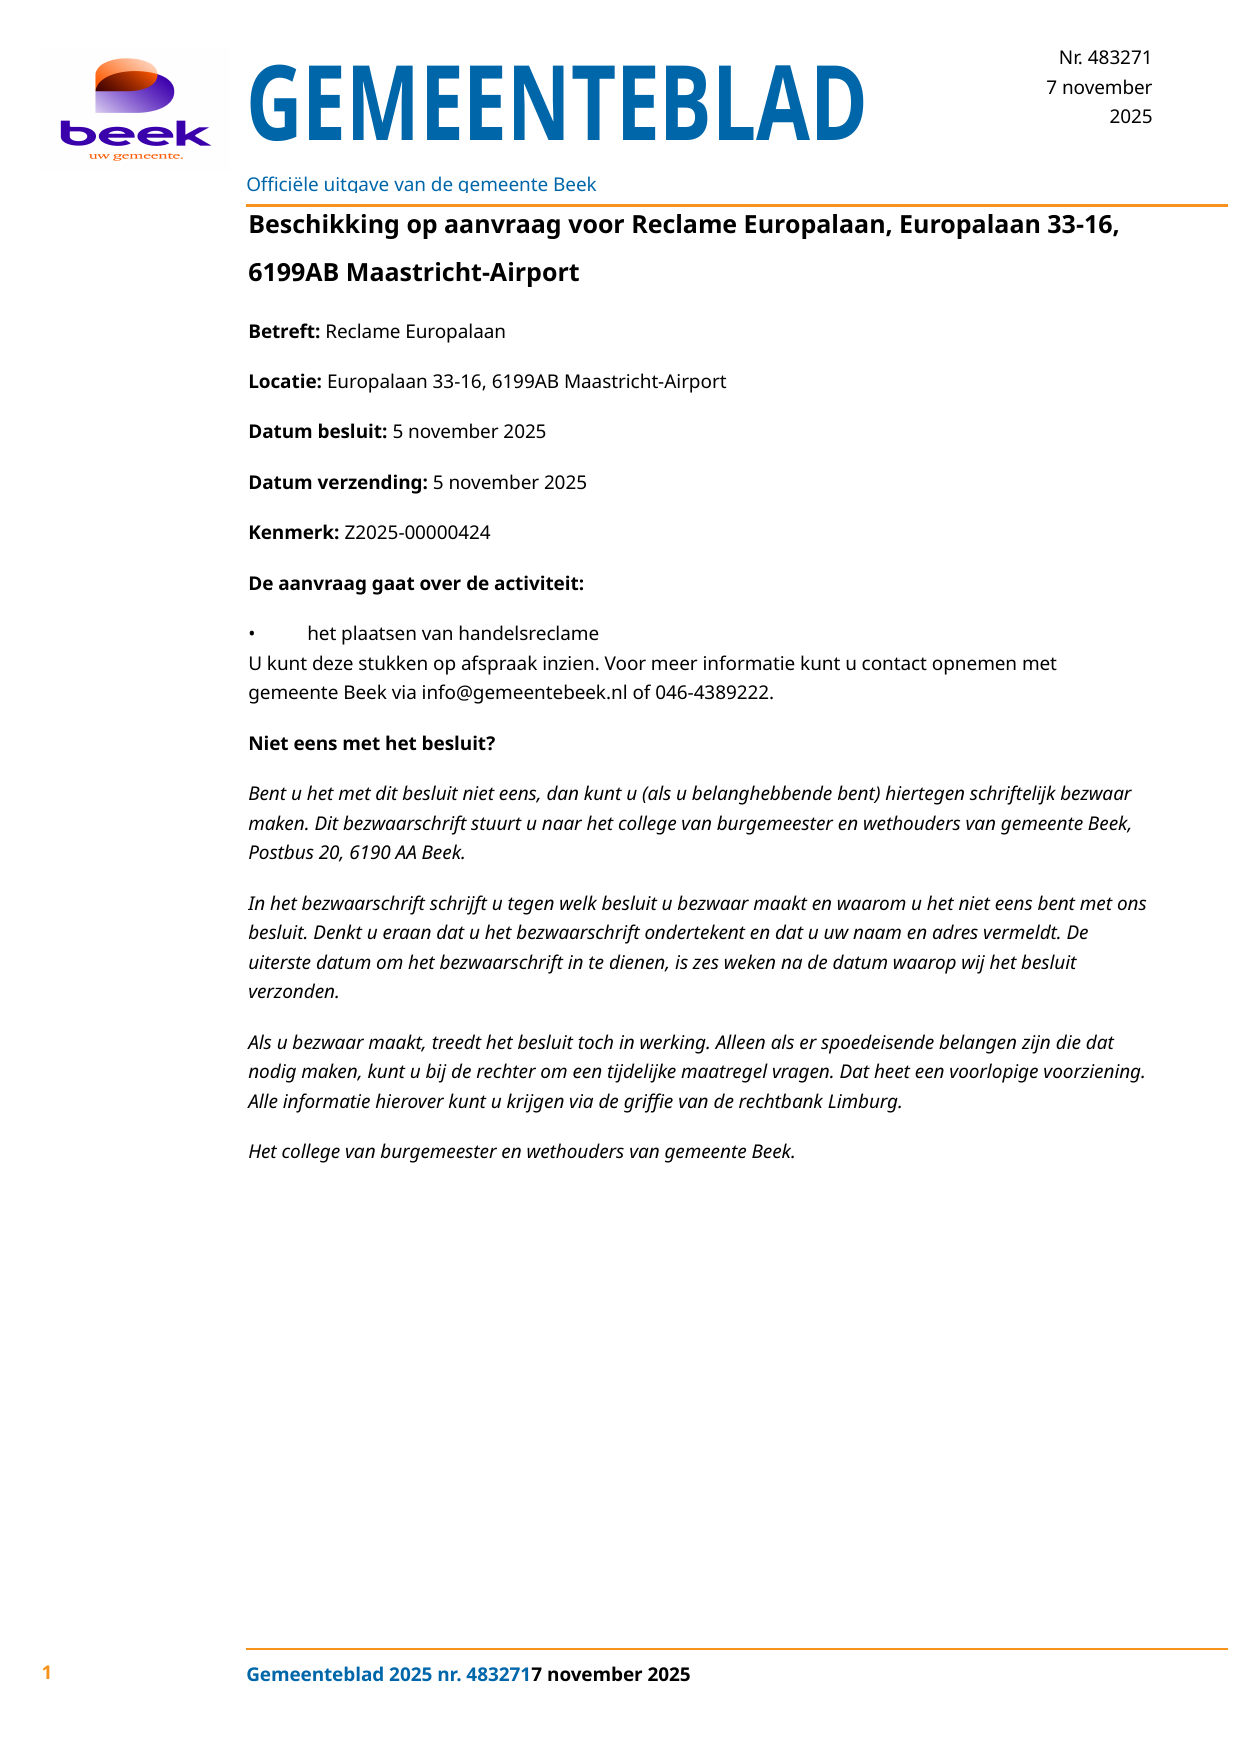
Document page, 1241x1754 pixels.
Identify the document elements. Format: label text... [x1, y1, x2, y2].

text Beschikking op aanvraag voor Reclame Europalaan, Europalaan 33-16, 6199AB Maastricht-Airport [248, 207, 1152, 288]
text Niet eens met het besluit? [248, 730, 1152, 756]
text Datum verzending: 5 november 2025 [248, 469, 1152, 495]
picture [41, 47, 231, 172]
text Het college van burgemeester en wethouders van gemeente Beek. [248, 1139, 1152, 1164]
text In het bezwaarschrift schrijft u tegen welk besluit u bezwaar maakt en waarom u het niet eens bent met ons besluit. Denkt u eraan dat u het bezwaarschrift ondertekent en dat u uw naam en adres vermeldt. De uiterste datum om het bezwaarschrift in te dienen, is zes weken na de datum waarop wij het besluit verzonden. [248, 890, 1152, 1004]
text Datum besluit: 5 november 2025 [248, 419, 1152, 444]
text U kunt deze stukken op afspraak inzien. Voor meer informatie kunt u contact opnemen met gemeente Beek via info@gemeentebeek.nl of 046-4389222. [248, 650, 1152, 705]
text Als u bezwaar maakt, treedt het besluit toch in werking. Alleen als er spoedeisende belangen zijn die dat nodig maken, kunt u bij de rechter om een tijdelijke maatregel vragen. Dat heet een voorlopige voorziening. Alle informatie hierover kunt u krijgen via de griffie van de rechtbank Limburg. [248, 1029, 1152, 1114]
list het plaatsen van handelsreclame [248, 620, 1152, 646]
text Kenmerk: Z2025-00000424 [248, 519, 1152, 545]
text Betreft: Reclame Europalaan [248, 318, 1152, 344]
text De aanvraag gaat over de activiteit: [248, 570, 1152, 596]
text Bent u het met dit besluit niet eens, dan kunt u (als u belanghebbende bent) hiertegen schriftelijk bezwaar maken. Dit bezwaarschrift stuurt u naar het college van burgemeester en wethouders van gemeente Beek, Postbus 20, 6190 AA Beek. [248, 780, 1152, 865]
text Locatie: Europalaan 33-16, 6199AB Maastricht-Airport [248, 368, 1152, 394]
